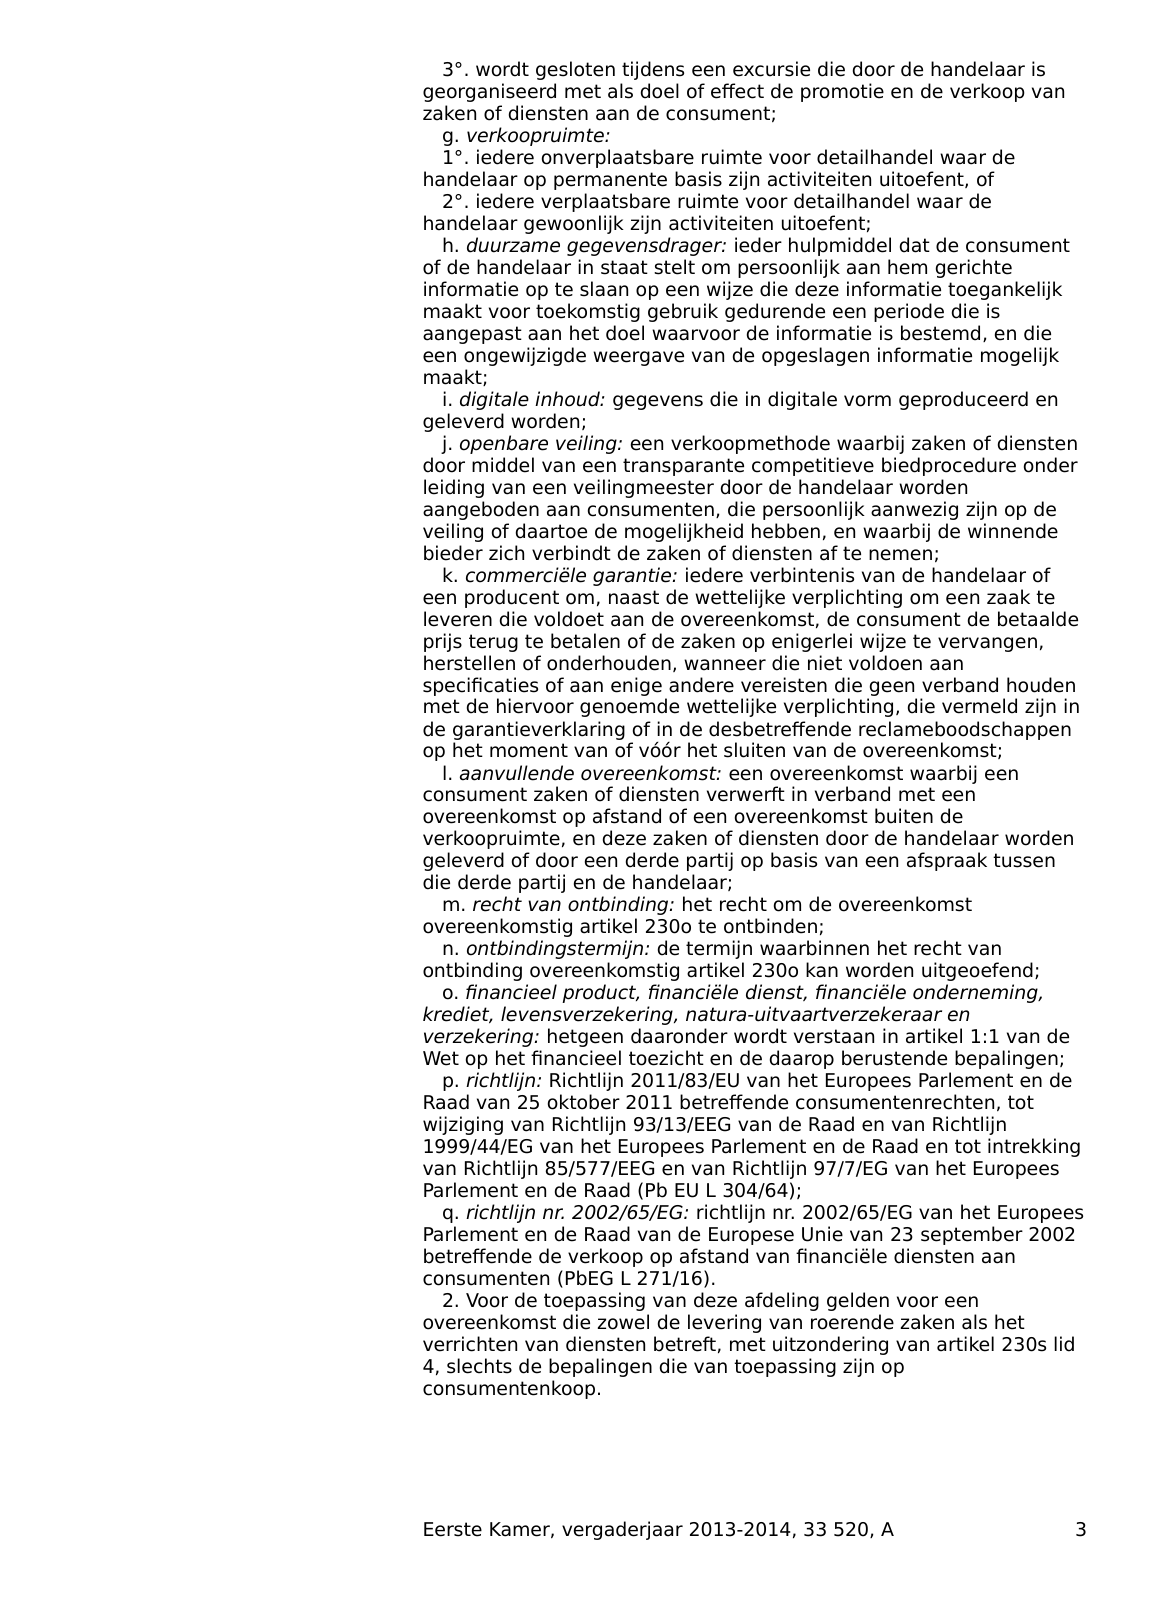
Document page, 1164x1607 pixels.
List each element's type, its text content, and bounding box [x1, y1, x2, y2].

text i. digitale inhoud: gegevens die in digitale vorm geproduceerd en geleverd worden; [422, 389, 1087, 433]
text h. duurzame gegevensdrager: ieder hulpmiddel dat de consument of de handelaar in staat stelt om persoonlijk aan hem gerichte informatie op te slaan op een wijze die deze informatie toegankelijk maakt voor toekomstig gebruik gedurende een periode die is aangepast aan het doel waarvoor de informatie is bestemd, en die een ongewijzigde weergave van de opgeslagen informatie mogelijk maakt; [422, 235, 1087, 389]
text 3°. wordt gesloten tijdens een excursie die door de handelaar is georganiseerd met als doel of effect de promotie en de verkoop van zaken of diensten aan de consument; [422, 59, 1087, 125]
text o. financieel product, financiële dienst, financiële onderneming, krediet, levensverzekering, natura-uitvaartverzekeraar en verzekering: hetgeen daaronder wordt verstaan in artikel 1:1 van de Wet op het financieel toezicht en de daarop berustende bepalingen; [422, 982, 1087, 1070]
text p. richtlijn: Richtlijn 2011/83/EU van het Europees Parlement en de Raad van 25 oktober 2011 betreffende consumentenrechten, tot wijziging van Richtlijn 93/13/EEG van de Raad en van Richtlijn 1999/44/EG van het Europees Parlement en de Raad en tot intrekking van Richtlijn 85/577/EEG en van Richtlijn 97/7/EG van het Europees Parlement en de Raad (Pb EU L 304/64); [422, 1070, 1087, 1202]
text 1°. iedere onverplaatsbare ruimte voor detailhandel waar de handelaar op permanente basis zijn activiteiten uitoefent, of [422, 147, 1087, 191]
text 2. Voor de toepassing van deze afdeling gelden voor een overeenkomst die zowel de levering van roerende zaken als het verrichten van diensten betreft, met uitzondering van artikel 230s lid 4, slechts de bepalingen die van toepassing zijn op consumentenkoop. [422, 1290, 1087, 1400]
text k. commerciële garantie: iedere verbintenis van de handelaar of een producent om, naast de wettelijke verplichting om een zaak te leveren die voldoet aan de overeenkomst, de consument de betaalde prijs terug te betalen of de zaken op enigerlei wijze te vervangen, herstellen of onderhouden, wanneer die niet voldoen aan specificaties of aan enige andere vereisten die geen verband houden met de hiervoor genoemde wettelijke verplichting, die vermeld zijn in de garantieverklaring of in de desbetreffende reclameboodschappen op het moment van of vóór het sluiten van de overeenkomst; [422, 564, 1087, 762]
text l. aanvullende overeenkomst: een overeenkomst waarbij een consument zaken of diensten verwerft in verband met een overeenkomst op afstand of een overeenkomst buiten de verkoopruimte, en deze zaken of diensten door de handelaar worden geleverd of door een derde partij op basis van een afspraak tussen die derde partij en de handelaar; [422, 762, 1087, 894]
text n. ontbindingstermijn: de termijn waarbinnen het recht van ontbinding overeenkomstig artikel 230o kan worden uitgeoefend; [422, 938, 1087, 982]
text g. verkoopruimte: [422, 125, 1087, 147]
text m. recht van ontbinding: het recht om de overeenkomst overeenkomstig artikel 230o te ontbinden; [422, 894, 1087, 938]
text q. richtlijn nr. 2002/65/EG: richtlijn nr. 2002/65/EG van het Europees Parlement en de Raad van de Europese Unie van 23 september 2002 betreffende de verkoop op afstand van financiële diensten aan consumenten (PbEG L 271/16). [422, 1202, 1087, 1290]
text 2°. iedere verplaatsbare ruimte voor detailhandel waar de handelaar gewoonlijk zijn activiteiten uitoefent; [422, 191, 1087, 235]
text j. openbare veiling: een verkoopmethode waarbij zaken of diensten door middel van een transparante competitieve biedprocedure onder leiding van een veilingmeester door de handelaar worden aangeboden aan consumenten, die persoonlijk aanwezig zijn op de veiling of daartoe de mogelijkheid hebben, en waarbij de winnende bieder zich verbindt de zaken of diensten af te nemen; [422, 433, 1087, 564]
